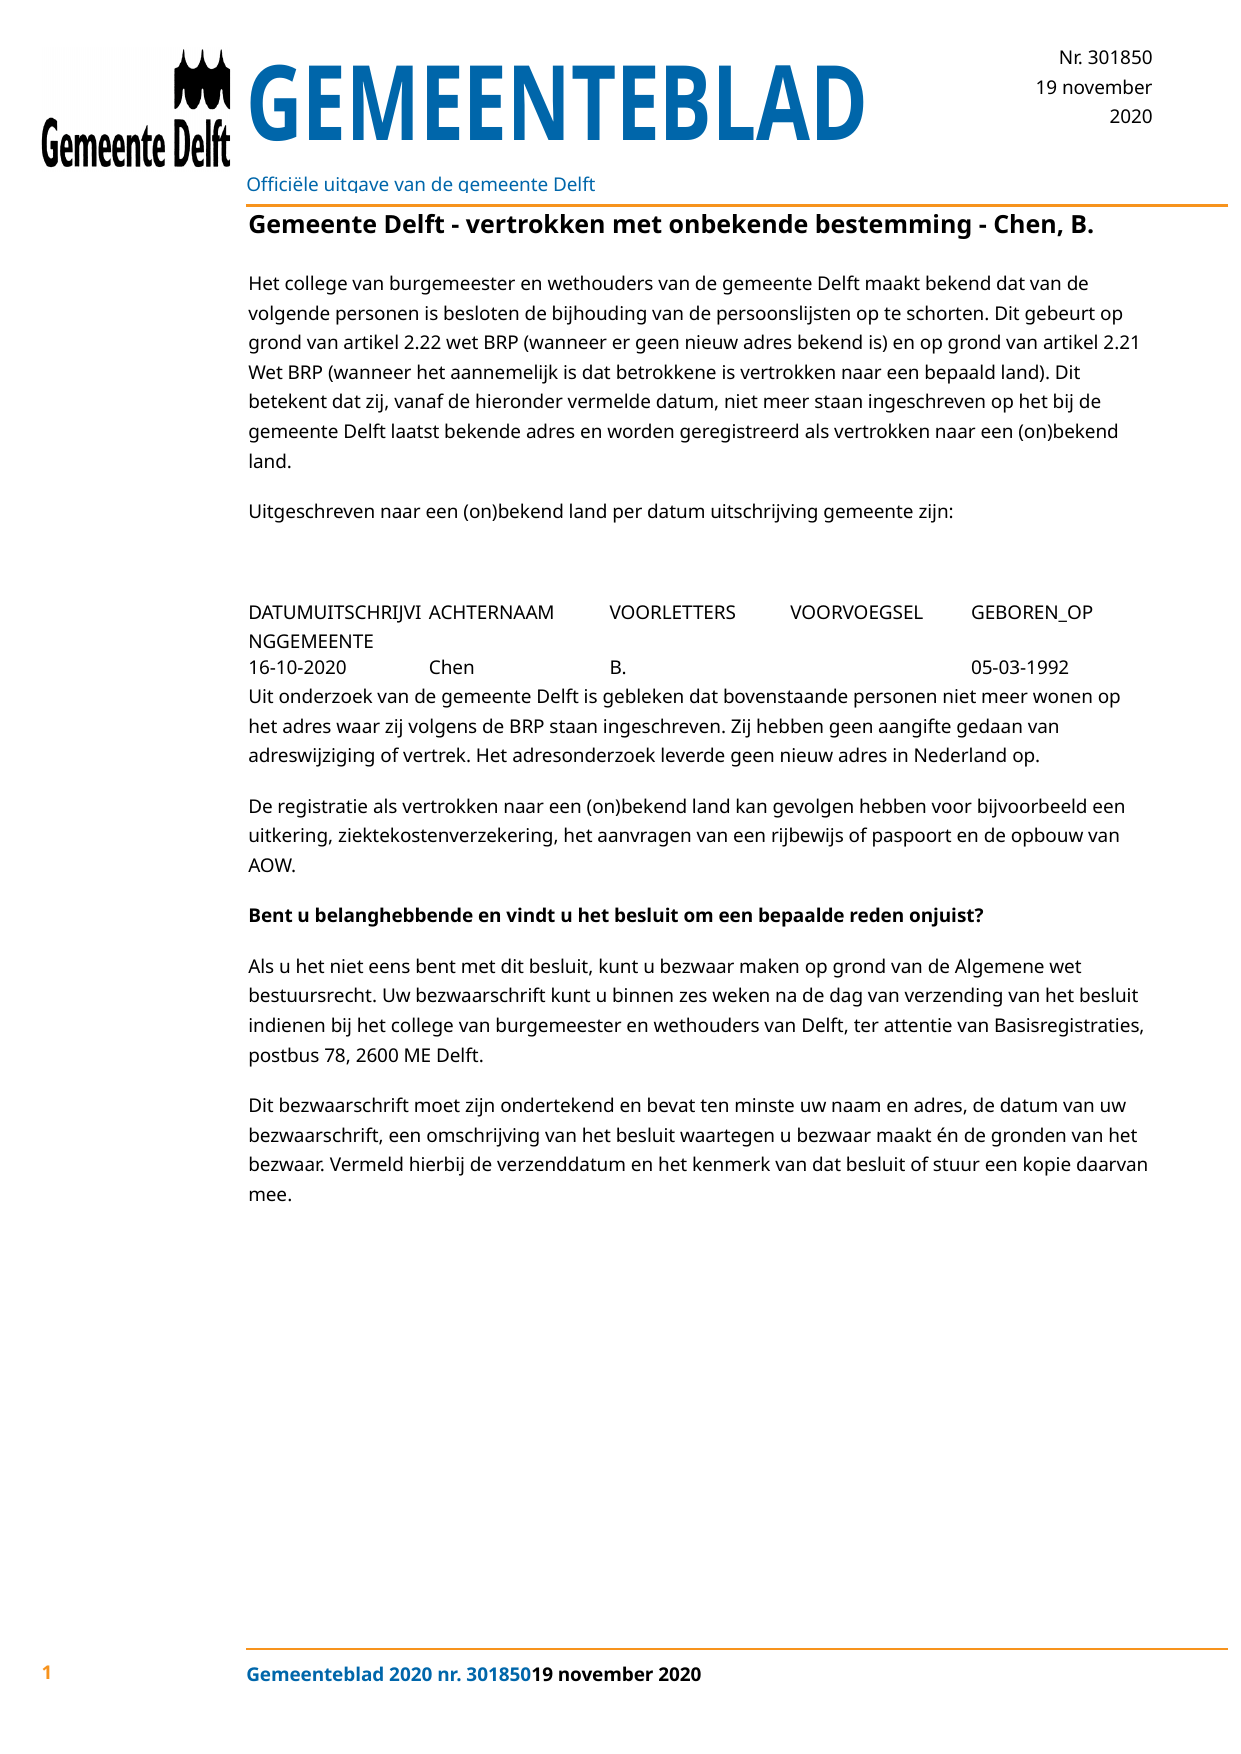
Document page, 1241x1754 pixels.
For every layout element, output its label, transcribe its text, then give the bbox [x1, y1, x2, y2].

table_header DATUMUITSCHRIJVINGGEMEENTE [248, 599, 429, 654]
text Dit bezwaarschrift moet zijn ondertekend en bevat ten minste uw naam en adres, de datum van uw bezwaarschrift, een omschrijving van het besluit waartegen u bezwaar maakt én de gronden van het bezwaar. Vermeld hierbij de verzenddatum en het kenmerk van dat besluit of stuur een kopie daarvan mee. [248, 1092, 1152, 1207]
picture [41, 47, 231, 172]
text Uit onderzoek van de gemeente Delft is gebleken dat bovenstaande personen niet meer wonen op het adres waar zij volgens de BRP staan ingeschreven. Zij hebben geen aangifte gedaan van adreswijziging of vertrek. Het adresonderzoek leverde geen nieuw adres in Nederland op. [248, 683, 1152, 768]
text Uitgeschreven naar een (on)bekend land per datum uitschrijving gemeente zijn: [248, 498, 1152, 524]
table_cell B. [609, 655, 790, 680]
text Het college van burgemeester en wethouders van de gemeente Delft maakt bekend dat van de volgende personen is besloten de bijhouding van de persoonslijsten op te schorten. Dit gebeurt op grond van artikel 2.22 wet BRP (wanneer er geen nieuw adres bekend is) en op grond van artikel 2.21 Wet BRP (wanneer het aannemelijk is dat betrokkene is vertrokken naar een bepaald land). Dit betekent dat zij, vanaf de hieronder vermelde datum, niet meer staan ingeschreven op het bij de gemeente Delft laatst bekende adres en worden geregistreerd als vertrokken naar een (on)bekend land. [248, 270, 1152, 473]
text Bent u belanghebbende en vindt u het besluit om een bepaalde reden onjuist? [248, 903, 1152, 928]
table_cell Chen [429, 655, 609, 680]
table_cell [790, 655, 971, 680]
table_cell 05-03-1992 [971, 655, 1152, 680]
table_header VOORLETTERS [609, 599, 790, 654]
table_header GEBOREN_OP [971, 599, 1152, 654]
table_header VOORVOEGSEL [790, 599, 971, 654]
table_cell 16-10-2020 [248, 655, 429, 680]
table_header ACHTERNAAM [429, 599, 609, 654]
text Als u het niet eens bent met dit besluit, kunt u bezwaar maken op grond van de Algemene wet bestuursrecht. Uw bezwaarschrift kunt u binnen zes weken na de dag van verzending van het besluit indienen bij het college van burgemeester en wethouders van Delft, ter attentie van Basisregistraties, postbus 78, 2600 ME Delft. [248, 953, 1152, 1067]
text De registratie als vertrokken naar een (on)bekend land kan gevolgen hebben voor bijvoorbeeld een uitkering, ziektekostenverzekering, het aanvragen van een rijbewijs of paspoort en de opbouw van AOW. [248, 793, 1152, 878]
text Gemeente Delft - vertrokken met onbekende bestemming - Chen, B. [248, 207, 1152, 241]
